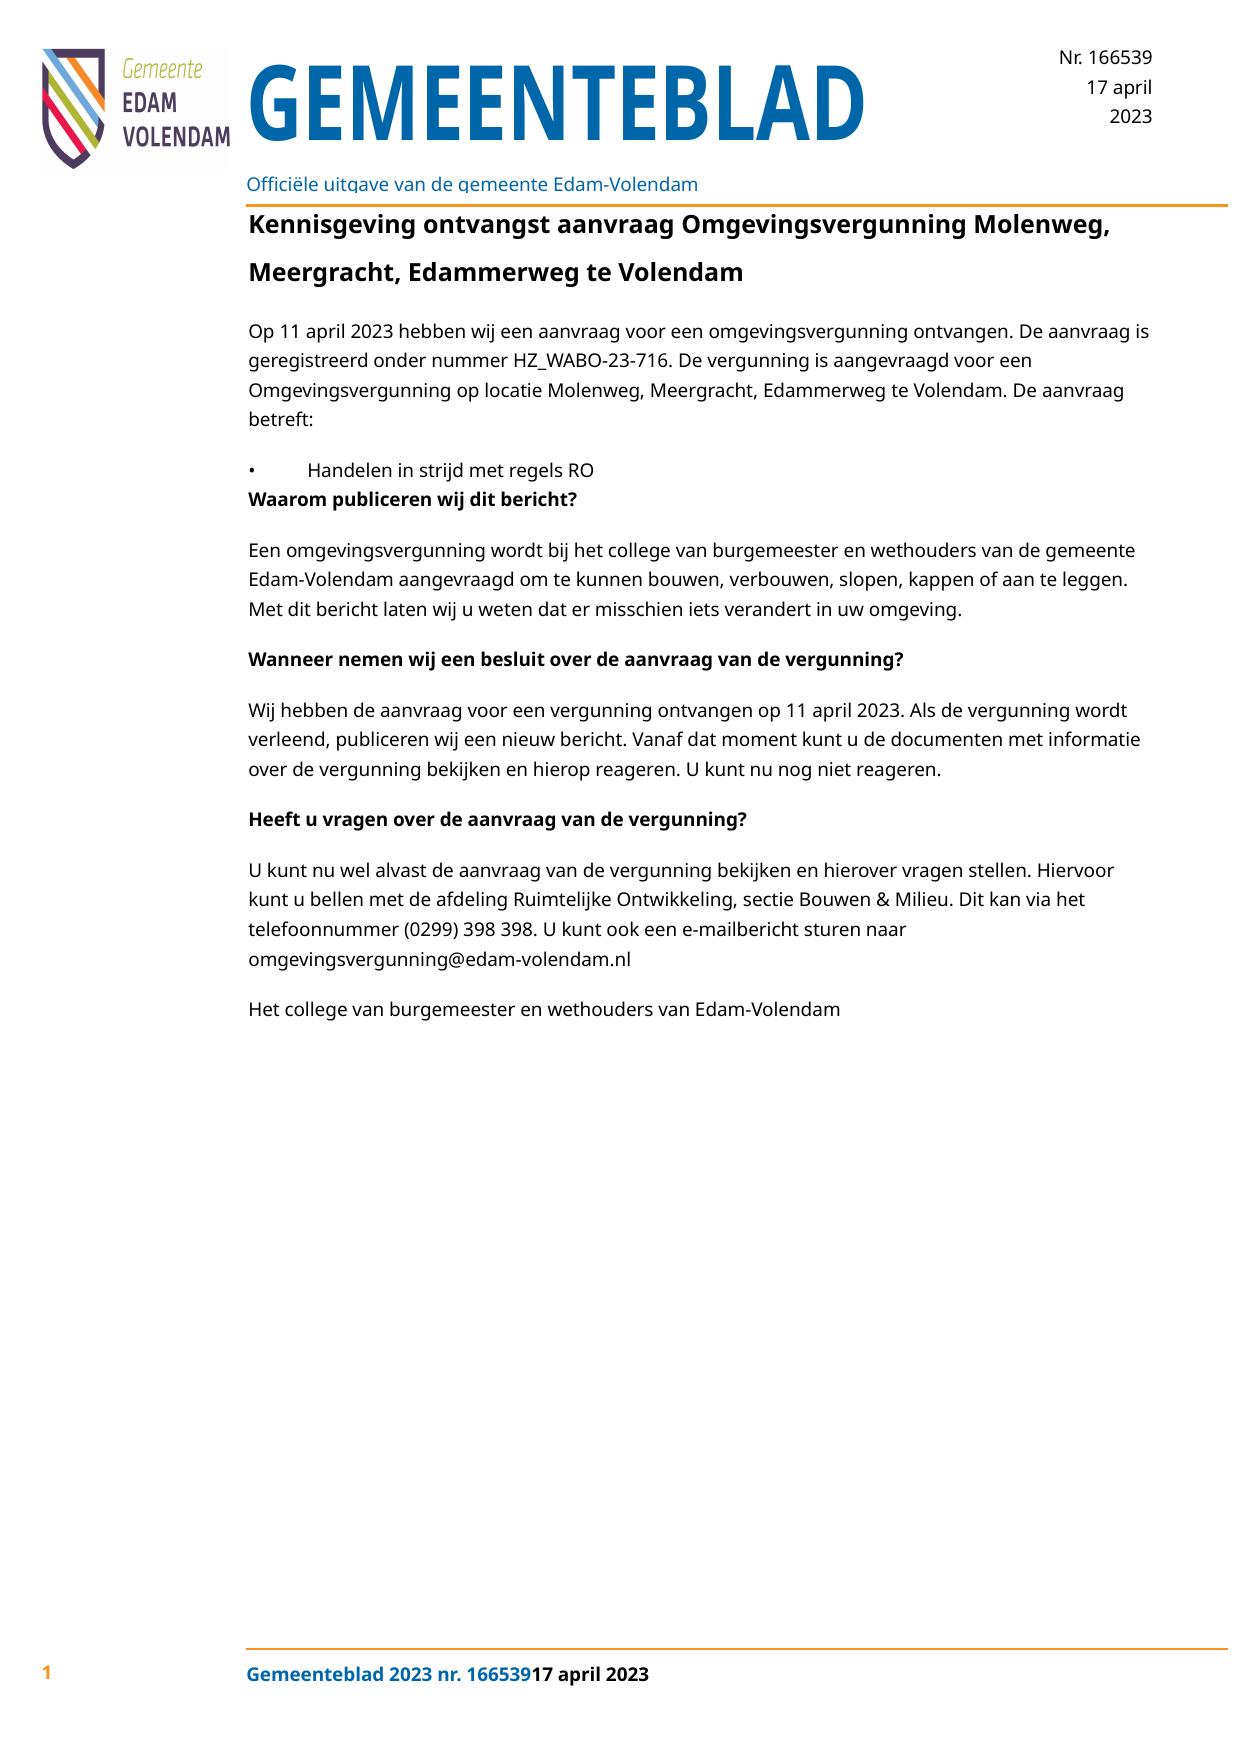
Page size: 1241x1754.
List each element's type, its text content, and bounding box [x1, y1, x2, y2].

text Een omgevingsvergunning wordt bij het college van burgemeester en wethouders van de gemeente Edam-Volendam aangevraagd om te kunnen bouwen, verbouwen, slopen, kappen of aan te leggen. Met dit bericht laten wij u weten dat er misschien iets verandert in uw omgeving. [248, 537, 1152, 622]
text Wij hebben de aanvraag voor een vergunning ontvangen op 11 april 2023. Als de vergunning wordt verleend, publiceren wij een nieuw bericht. Vanaf dat moment kunt u de documenten met informatie over de vergunning bekijken en hierop reageren. U kunt nu nog niet reageren. [248, 697, 1152, 782]
text Het college van burgemeester en wethouders van Edam-Volendam [248, 996, 1152, 1022]
text Kennisgeving ontvangst aanvraag Omgevingsvergunning Molenweg, Meergracht, Edammerweg te Volendam [248, 207, 1152, 288]
text Heeft u vragen over de aanvraag van de vergunning? [248, 807, 1152, 832]
text Op 11 april 2023 hebben wij een aanvraag voor een omgevingsvergunning ontvangen. De aanvraag is geregistreerd onder nummer HZ_WABO-23-716. De vergunning is aangevraagd voor een Omgevingsvergunning op locatie Molenweg, Meergracht, Edammerweg te Volendam. De aanvraag betreft: [248, 318, 1152, 432]
text Wanneer nemen wij een besluit over de aanvraag van de vergunning? [248, 647, 1152, 672]
text Waarom publiceren wij dit bericht? [248, 487, 1152, 512]
picture [41, 47, 231, 172]
list Handelen in strijd met regels RO [248, 457, 1152, 483]
text U kunt nu wel alvast de aanvraag van de vergunning bekijken en hierover vragen stellen. Hiervoor kunt u bellen met de afdeling Ruimtelijke Ontwikkeling, sectie Bouwen & Milieu. Dit kan via het telefoonnummer (0299) 398 398. U kunt ook een e-mailbericht sturen naar omgevingsvergunning@edam-volendam.nl [248, 857, 1152, 972]
